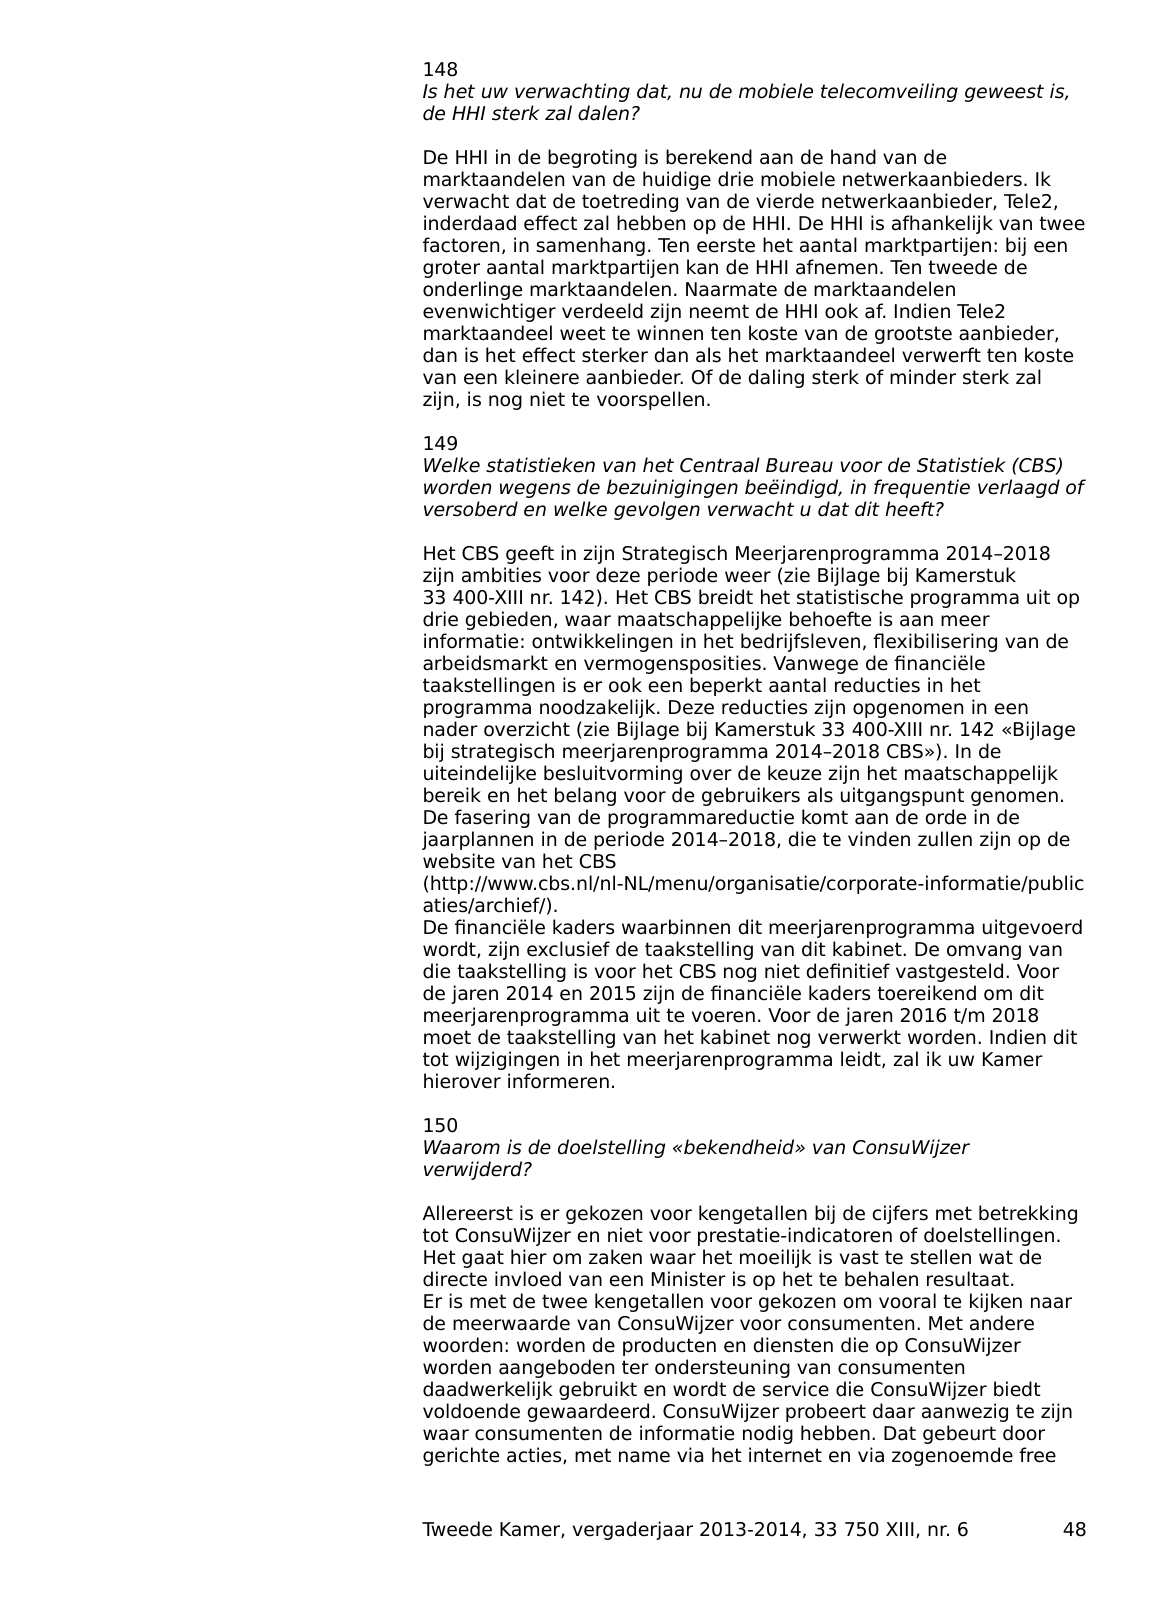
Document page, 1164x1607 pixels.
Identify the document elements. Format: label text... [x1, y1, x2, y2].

text Is het uw verwachting dat, nu de mobiele telecomveiling geweest is, de HHI sterk zal dalen? [422, 81, 1087, 125]
text 148 [422, 59, 1087, 81]
text Waarom is de doelstelling «bekendheid» van ConsuWijzer verwijderd? [422, 1137, 1087, 1181]
text Allereerst is er gekozen voor kengetallen bij de cijfers met betrekking tot ConsuWijzer en niet voor prestatie-indicatoren of doelstellingen. Het gaat hier om zaken waar het moeilijk is vast te stellen wat de directe invloed van een Minister is op het te behalen resultaat. [422, 1203, 1087, 1291]
text 150 [422, 1115, 1087, 1137]
text De HHI in de begroting is berekend aan de hand van de marktaandelen van de huidige drie mobiele netwerkaanbieders. Ik verwacht dat de toetreding van de vierde netwerkaanbieder, Tele2, inderdaad effect zal hebben op de HHI. De HHI is afhankelijk van twee factoren, in samenhang. Ten eerste het aantal marktpartijen: bij een groter aantal marktpartijen kan de HHI afnemen. Ten tweede de onderlinge marktaandelen. Naarmate de marktaandelen evenwichtiger verdeeld zijn neemt de HHI ook af. Indien Tele2 marktaandeel weet te winnen ten koste van de grootste aanbieder, dan is het effect sterker dan als het marktaandeel verwerft ten koste van een kleinere aanbieder. Of de daling sterk of minder sterk zal zijn, is nog niet te voorspellen. [422, 147, 1087, 411]
text Er is met de twee kengetallen voor gekozen om vooral te kijken naar de meerwaarde van ConsuWijzer voor consumenten. Met andere woorden: worden de producten en diensten die op ConsuWijzer worden aangeboden ter ondersteuning van consumenten daadwerkelijk gebruikt en wordt de service die ConsuWijzer biedt voldoende gewaardeerd. ConsuWijzer probeert daar aanwezig te zijn waar consumenten de informatie nodig hebben. Dat gebeurt door gerichte acties, met name via het internet en via zogenoemde free [422, 1291, 1087, 1467]
text Het CBS geeft in zijn Strategisch Meerjarenprogramma 2014–2018 zijn ambities voor deze periode weer (zie Bijlage bij Kamerstuk 33 400-XIII nr. 142). Het CBS breidt het statistische programma uit op drie gebieden, waar maatschappelijke behoefte is aan meer informatie: ontwikkelingen in het bedrijfsleven, flexibilisering van de arbeidsmarkt en vermogensposities. Vanwege de financiële taakstellingen is er ook een beperkt aantal reducties in het programma noodzakelijk. Deze reducties zijn opgenomen in een nader overzicht (zie Bijlage bij Kamerstuk 33 400-XIII nr. 142 «Bijlage bij strategisch meerjarenprogramma 2014–2018 CBS»). In de uiteindelijke besluitvorming over de keuze zijn het maatschappelijk bereik en het belang voor de gebruikers als uitgangspunt genomen. De fasering van de programmareductie komt aan de orde in de jaarplannen in de periode 2014–2018, die te vinden zullen zijn op de website van het CBS (http://www.cbs.nl/nl-NL/menu/organisatie/corporate-informatie/publicaties/archief/). [422, 543, 1087, 917]
text De financiële kaders waarbinnen dit meerjarenprogramma uitgevoerd wordt, zijn exclusief de taakstelling van dit kabinet. De omvang van die taakstelling is voor het CBS nog niet definitief vastgesteld. Voor de jaren 2014 en 2015 zijn de financiële kaders toereikend om dit meerjarenprogramma uit te voeren. Voor de jaren 2016 t/m 2018 moet de taakstelling van het kabinet nog verwerkt worden. Indien dit tot wijzigingen in het meerjarenprogramma leidt, zal ik uw Kamer hierover informeren. [422, 917, 1087, 1093]
text 149 [422, 433, 1087, 455]
text Welke statistieken van het Centraal Bureau voor de Statistiek (CBS) worden wegens de bezuinigingen beëindigd, in frequentie verlaagd of versoberd en welke gevolgen verwacht u dat dit heeft? [422, 455, 1087, 521]
